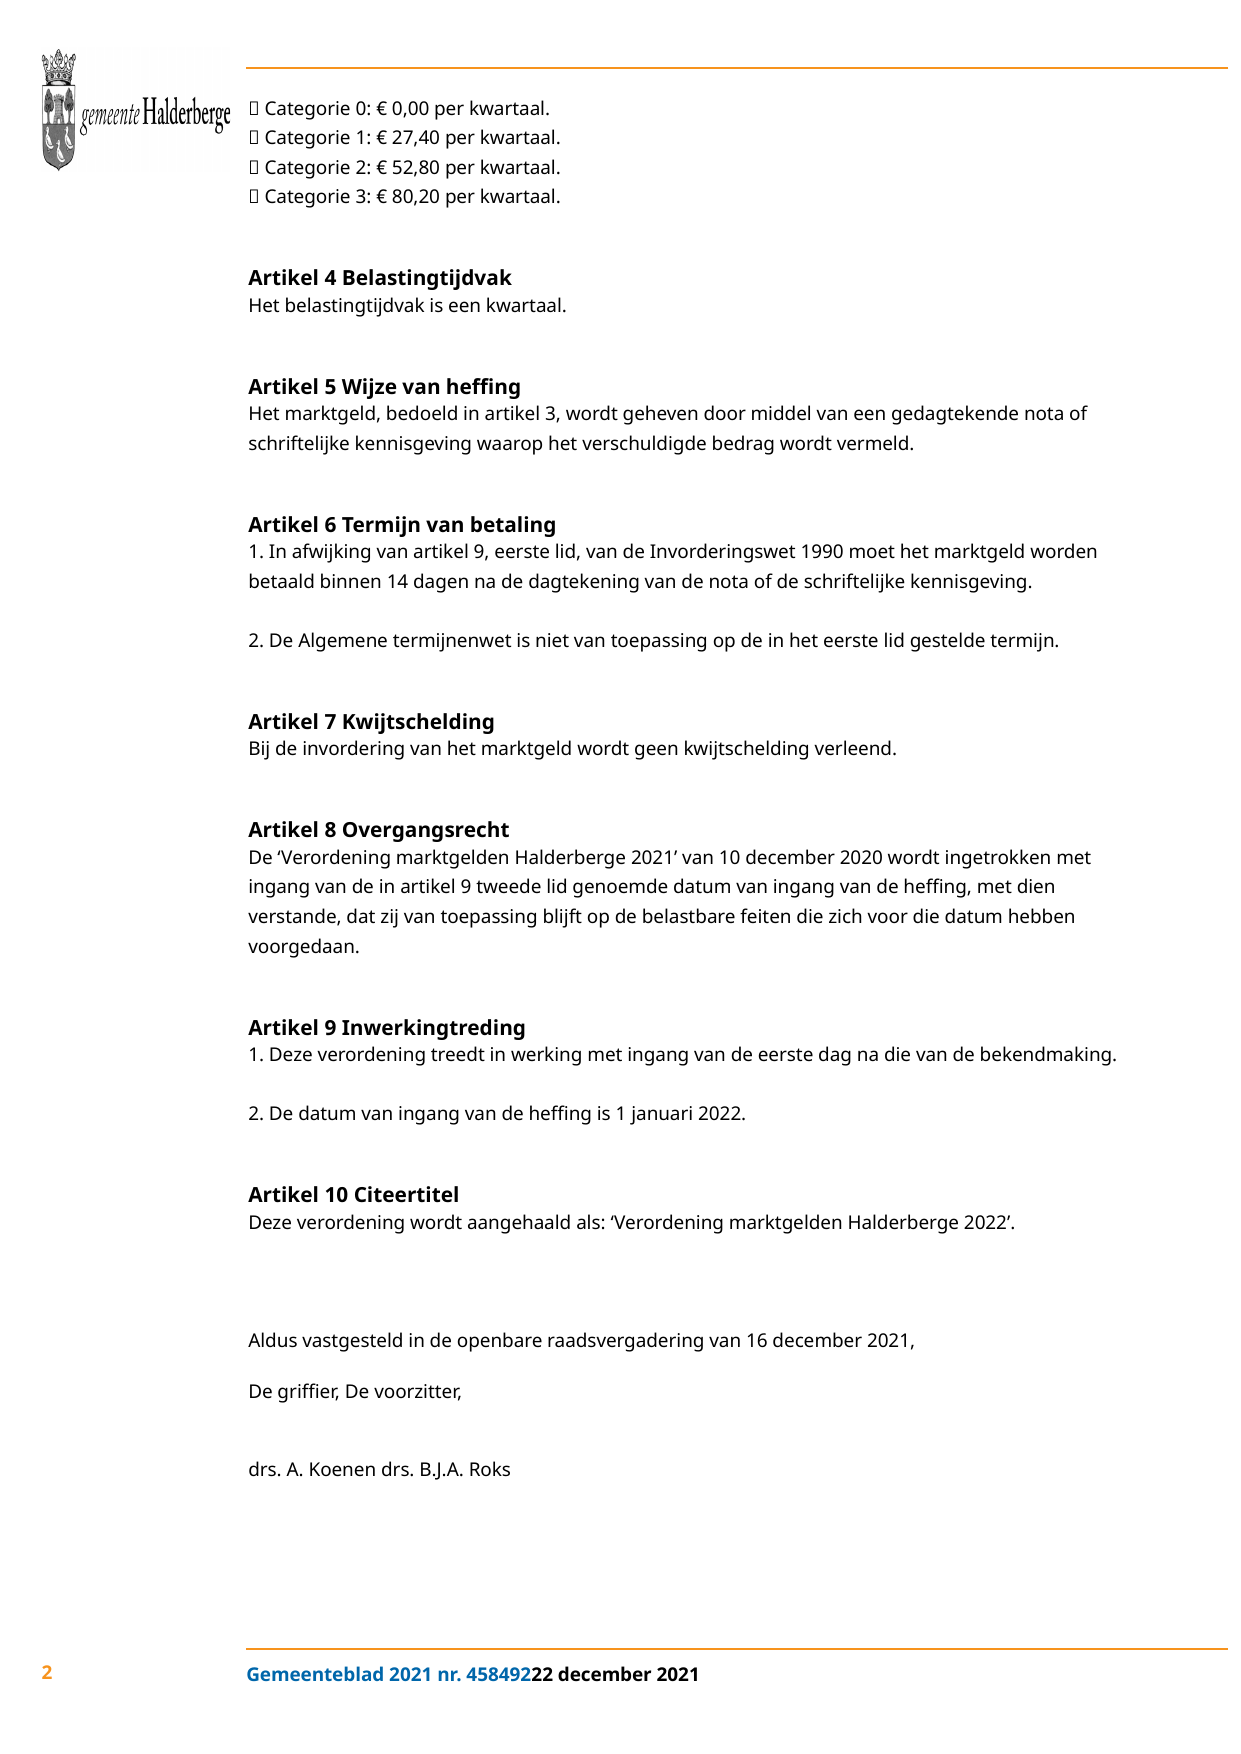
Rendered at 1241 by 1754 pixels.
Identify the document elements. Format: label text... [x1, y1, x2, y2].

picture [41, 47, 231, 172]
text drs. A. Koenen drs. B.J.A. Roks [248, 1456, 1152, 1482]
text Bij de invordering van het marktgeld wordt geen kwijtschelding verleend. [248, 736, 1152, 761]
text 2. De datum van ingang van de heffing is 1 januari 2022. [248, 1100, 1152, 1126]
text 1. In afwijking van artikel 9, eerste lid, van de Invorderingswet 1990 moet het marktgeld worden betaald binnen 14 dagen na de dagtekening van de nota of de schriftelijke kennisgeving. [248, 538, 1152, 594]
text 2. De Algemene termijnenwet is niet van toepassing op de in het eerste lid gestelde termijn. [248, 627, 1152, 653]
text Deze verordening wordt aangehaald als: ‘Verordening marktgelden Halderberge 2022’. [248, 1209, 1152, 1234]
text Artikel 8 Overgangsrecht [248, 816, 1152, 844]
text 1. Deze verordening treedt in werking met ingang van de eerste dag na die van de bekendmaking. [248, 1041, 1152, 1067]
text Artikel 6 Termijn van betaling [248, 510, 1152, 538]
text Aldus vastgesteld in de openbare raadsvergadering van 16 december 2021, [248, 1327, 1152, 1353]
text Artikel 5 Wijze van heffing [248, 372, 1152, 400]
text Artikel 7 Kwijtschelding [248, 707, 1152, 736]
text De griffier, De voorzitter, [248, 1379, 1152, 1404]
text Artikel 9 Inwerkingtreding [248, 1013, 1152, 1041]
text  Categorie 0: € 0,00 per kwartaal. [248, 95, 1152, 121]
text Het marktgeld, bedoeld in artikel 3, wordt geheven door middel van een gedagtekende nota of schriftelijke kennisgeving waarop het verschuldigde bedrag wordt vermeld. [248, 400, 1152, 456]
text Artikel 10 Citeertitel [248, 1180, 1152, 1209]
text  Categorie 1: € 27,40 per kwartaal. [248, 124, 1152, 150]
text Het belastingtijdvak is een kwartaal. [248, 292, 1152, 318]
text De ‘Verordening marktgelden Halderberge 2021’ van 10 december 2020 wordt ingetrokken met ingang van de in artikel 9 tweede lid genoemde datum van ingang van de heffing, met dien verstande, dat zij van toepassing blijft op de belastbare feiten die zich voor die datum hebben voorgedaan. [248, 844, 1152, 958]
text  Categorie 2: € 52,80 per kwartaal. [248, 154, 1152, 180]
text  Categorie 3: € 80,20 per kwartaal. [248, 183, 1152, 209]
text Artikel 4 Belastingtijdvak [248, 263, 1152, 292]
